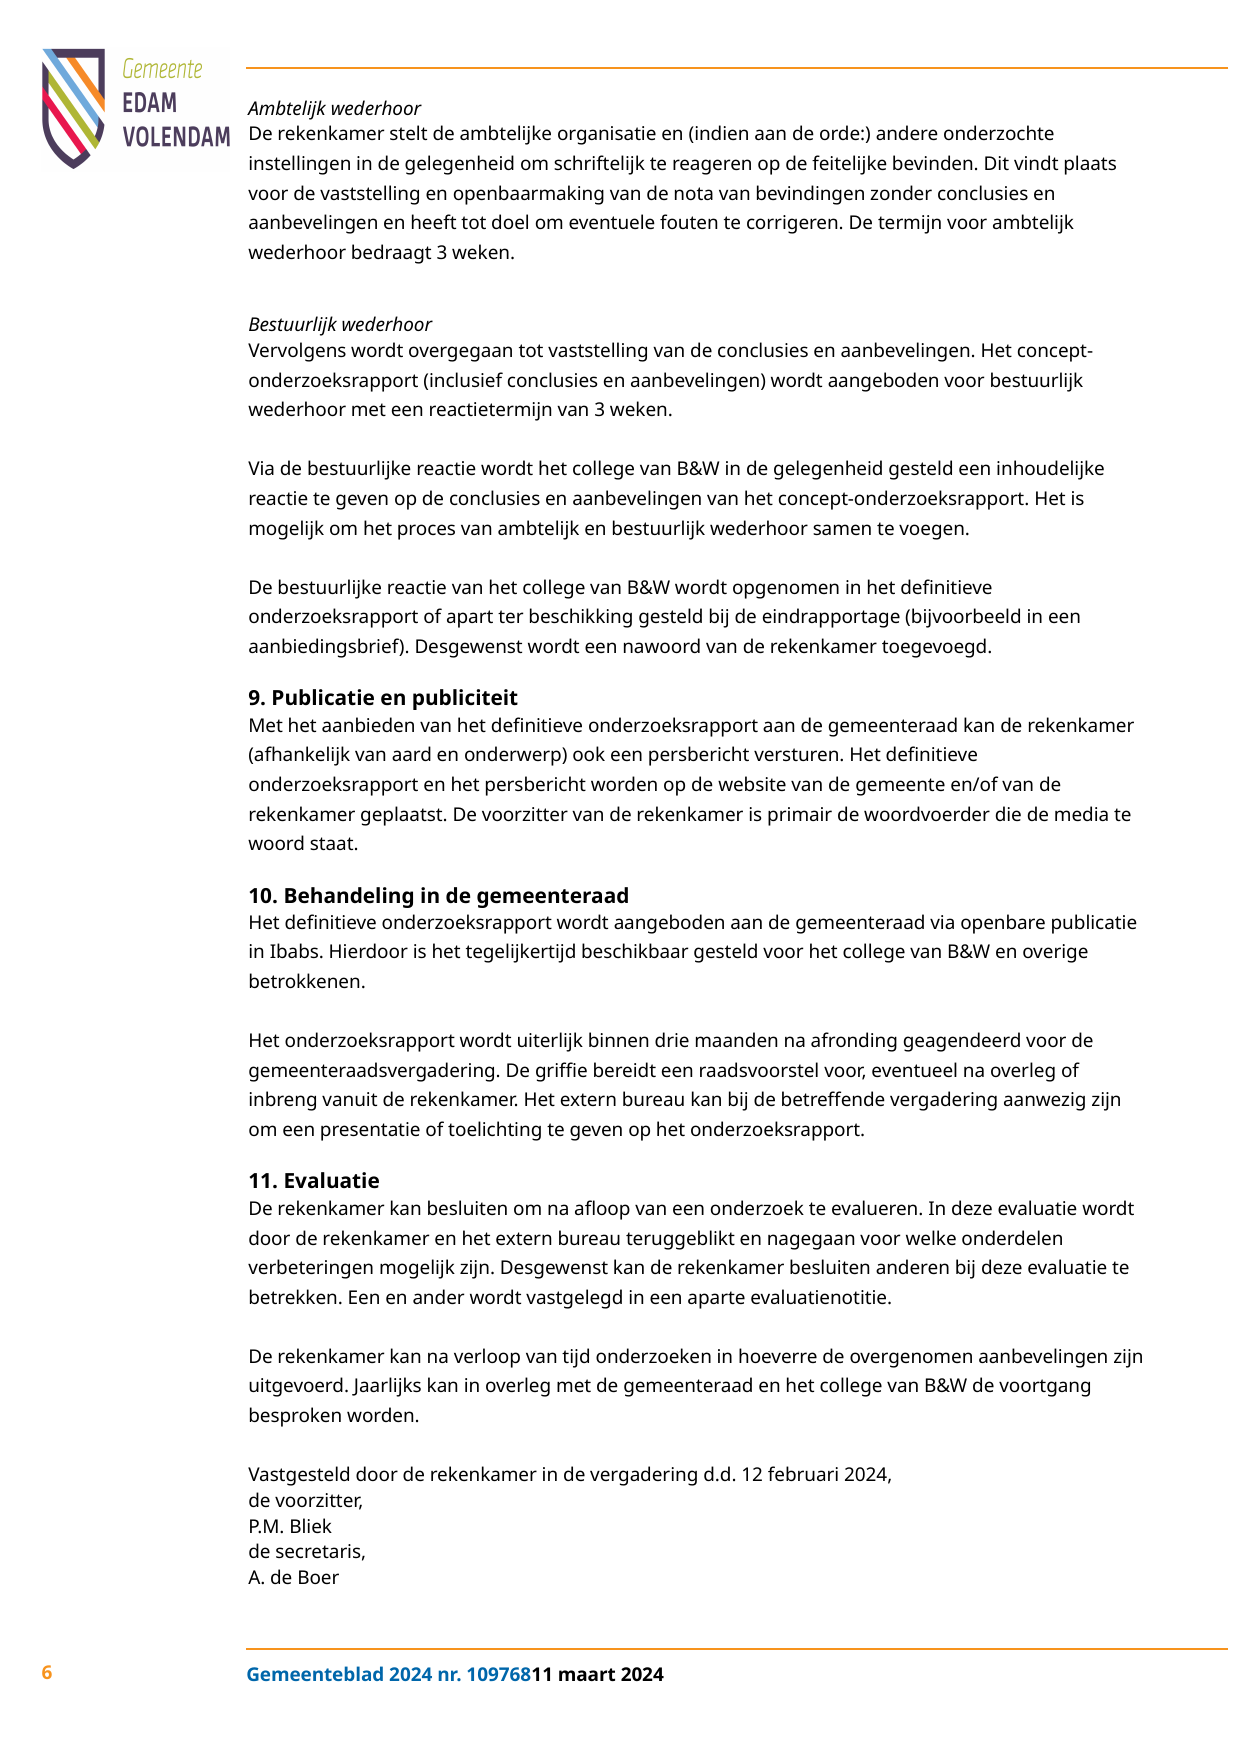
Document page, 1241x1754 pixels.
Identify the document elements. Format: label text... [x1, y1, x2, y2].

text Bestuurlijk wederhoor [248, 312, 1152, 337]
text Het onderzoeksrapport wordt uiterlijk binnen drie maanden na afronding geagendeerd voor de gemeenteraadsvergadering. De griffie bereidt een raadsvoorstel voor, eventueel na overleg of inbreng vanuit de rekenkamer. Het extern bureau kan bij de betreffende vergadering aanwezig zijn om een presentatie of toelichting te geven op het onderzoeksrapport. [248, 1027, 1152, 1142]
text 11. Evaluatie [248, 1167, 1152, 1195]
text De rekenkamer kan na verloop van tijd onderzoeken in hoeverre de overgenomen aanbevelingen zijn uitgevoerd. Jaarlijks kan in overleg met de gemeenteraad en het college van B&W de voortgang besproken worden. [248, 1343, 1152, 1428]
text 10. Behandeling in de gemeenteraad [248, 881, 1152, 909]
text Met het aanbieden van het definitieve onderzoeksrapport aan de gemeenteraad kan de rekenkamer (afhankelijk van aard en onderwerp) ook een persbericht versturen. Het definitieve onderzoeksrapport en het persbericht worden op de website van de gemeente en/of van de rekenkamer geplaatst. De voorzitter van de rekenkamer is primair de woordvoerder die de media te woord staat. [248, 712, 1152, 856]
text De rekenkamer kan besluiten om na afloop van een onderzoek te evalueren. In deze evaluatie wordt door de rekenkamer en het extern bureau teruggeblikt en nagegaan voor welke onderdelen verbeteringen mogelijk zijn. Desgewenst kan de rekenkamer besluiten anderen bij deze evaluatie te betrekken. Een en ander wordt vastgelegd in een aparte evaluatienotitie. [248, 1195, 1152, 1309]
text Ambtelijk wederhoor [248, 95, 1152, 121]
picture [41, 47, 231, 172]
text 9. Publicatie en publiciteit [248, 683, 1152, 712]
text P.M. Bliek [248, 1513, 1152, 1538]
text Vervolgens wordt overgegaan tot vaststelling van de conclusies en aanbevelingen. Het concept-onderzoeksrapport (inclusief conclusies en aanbevelingen) wordt aangeboden voor bestuurlijk wederhoor met een reactietermijn van 3 weken. [248, 337, 1152, 422]
text A. de Boer [248, 1564, 1152, 1590]
text De rekenkamer stelt de ambtelijke organisatie en (indien aan de orde:) andere onderzochte instellingen in de gelegenheid om schriftelijk te reageren op de feitelijke bevinden. Dit vindt plaats voor de vaststelling en openbaarmaking van de nota van bevindingen zonder conclusies en aanbevelingen en heeft tot doel om eventuele fouten te corrigeren. De termijn voor ambtelijk wederhoor bedraagt 3 weken. [248, 121, 1152, 264]
text De bestuurlijke reactie van het college van B&W wordt opgenomen in het definitieve onderzoeksrapport of apart ter beschikking gesteld bij de eindrapportage (bijvoorbeeld in een aanbiedingsbrief). Desgewenst wordt een nawoord van de rekenkamer toegevoegd. [248, 574, 1152, 659]
text de voorzitter, [248, 1487, 1152, 1513]
text Via de bestuurlijke reactie wordt het college van B&W in de gelegenheid gesteld een inhoudelijke reactie te geven op de conclusies en aanbevelingen van het concept-onderzoeksrapport. Het is mogelijk om het proces van ambtelijk en bestuurlijk wederhoor samen te voegen. [248, 456, 1152, 541]
text Vastgesteld door de rekenkamer in de vergadering d.d. 12 februari 2024, [248, 1461, 1152, 1487]
text Het definitieve onderzoeksrapport wordt aangeboden aan de gemeenteraad via openbare publicatie in Ibabs. Hierdoor is het tegelijkertijd beschikbaar gesteld voor het college van B&W en overige betrokkenen. [248, 909, 1152, 994]
text de secretaris, [248, 1538, 1152, 1564]
